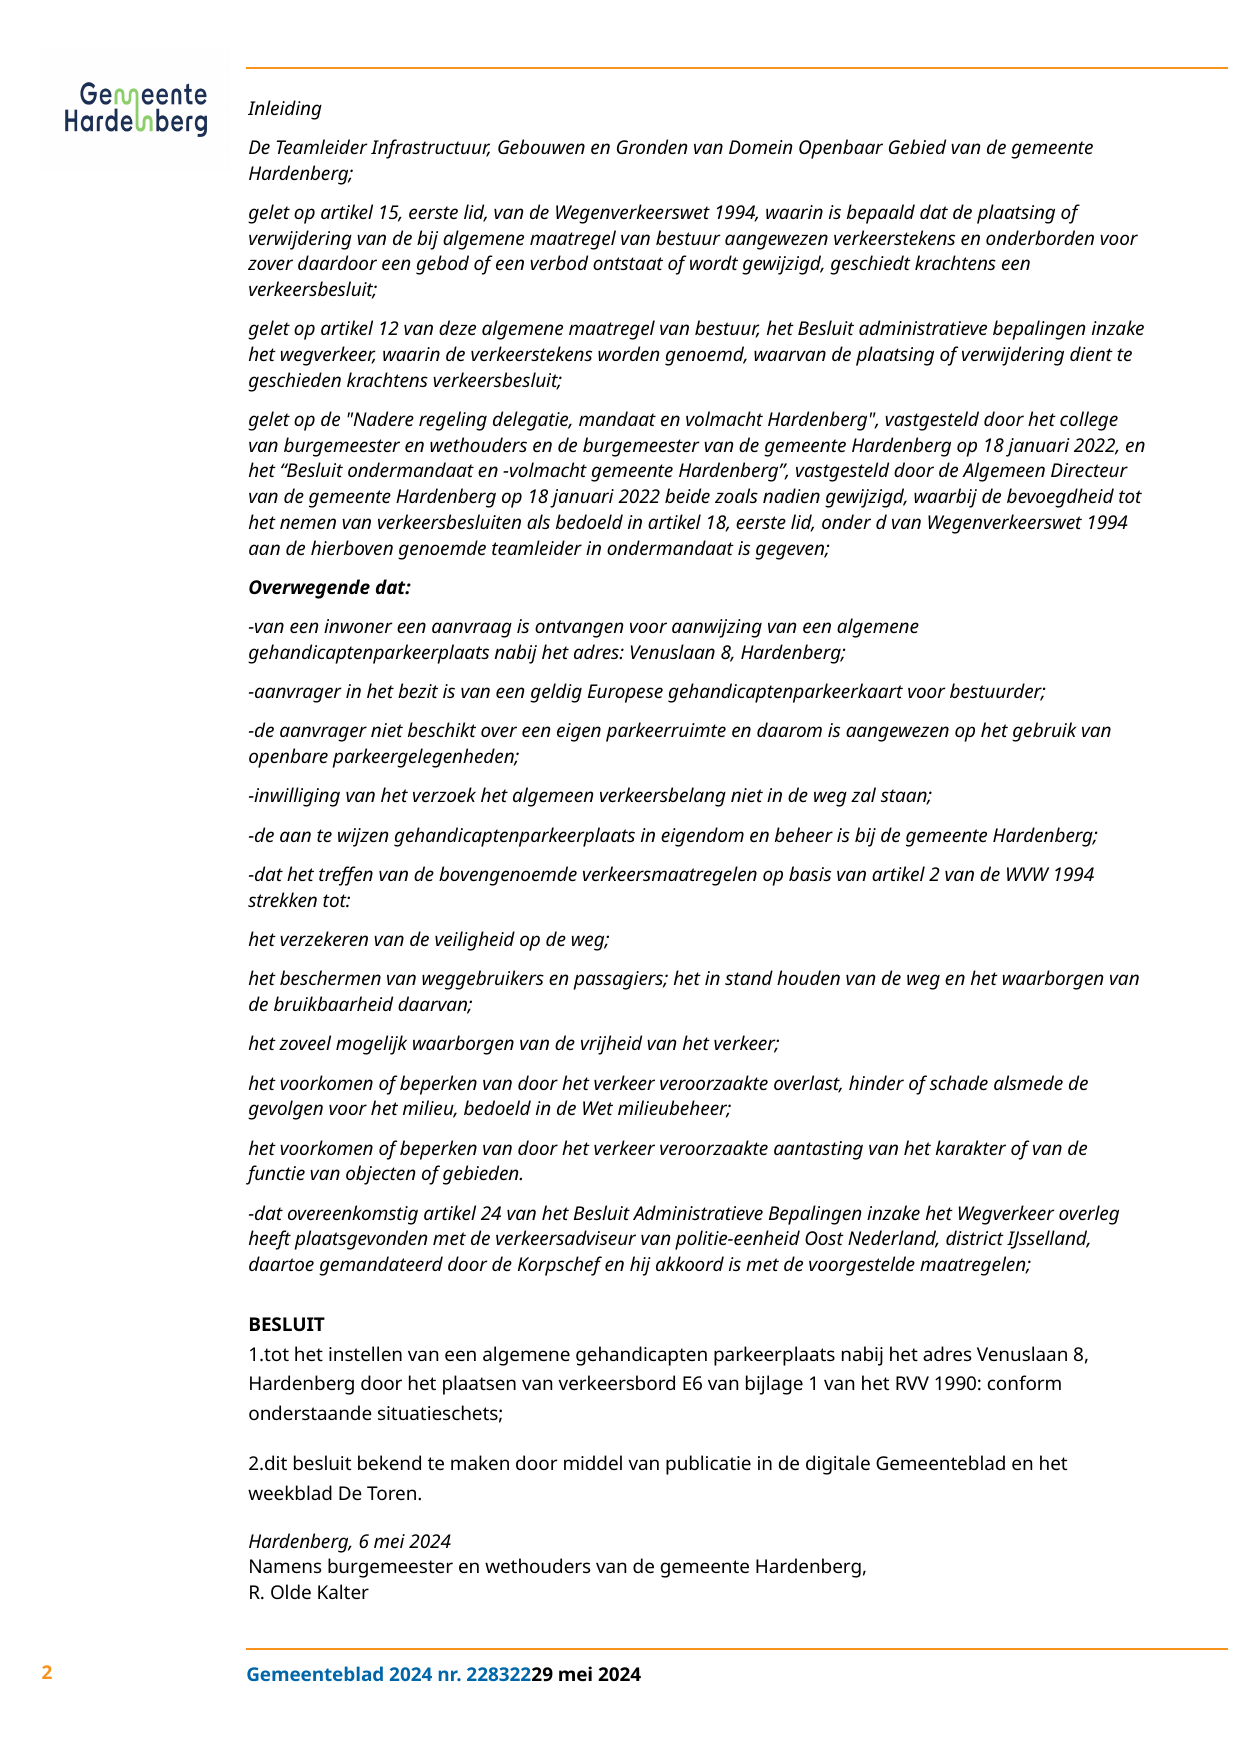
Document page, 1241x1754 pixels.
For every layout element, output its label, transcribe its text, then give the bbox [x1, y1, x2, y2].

text -dat overeenkomstig artikel 24 van het Besluit Administratieve Bepalingen inzake het Wegverkeer overleg heeft plaatsgevonden met de verkeersadviseur van politie-eenheid Oost Nederland, district IJsselland, daartoe gemandateerd door de Korpschef en hij akkoord is met de voorgestelde maatregelen; [248, 1200, 1152, 1277]
text het verzekeren van de veiligheid op de weg; [248, 926, 1152, 952]
text -aanvrager in het bezit is van een geldig Europese gehandicaptenparkeerkaart voor bestuurder; [248, 678, 1152, 704]
text De Teamleider Infrastructuur, Gebouwen en Gronden van Domein Openbaar Gebied van de gemeente Hardenberg; [248, 134, 1152, 186]
text -van een inwoner een aanvraag is ontvangen voor aanwijzing van een algemene gehandicaptenparkeerplaats nabij het adres: Venuslaan 8, Hardenberg; [248, 613, 1152, 665]
text Inleiding [248, 95, 1152, 121]
text het zoveel mogelijk waarborgen van de vrijheid van het verkeer; [248, 1031, 1152, 1056]
text gelet op de "Nadere regeling delegatie, mandaat en volmacht Hardenberg", vastgesteld door het college van burgemeester en wethouders en de burgemeester van de gemeente Hardenberg op 18 januari 2022, en het “Besluit ondermandaat en -volmacht gemeente Hardenberg”, vastgesteld door de Algemeen Directeur van de gemeente Hardenberg op 18 januari 2022 beide zoals nadien gewijzigd, waarbij de bevoegdheid tot het nemen van verkeersbesluiten als bedoeld in artikel 18, eerste lid, onder d van Wegenverkeerswet 1994 aan de hierboven genoemde teamleider in ondermandaat is gegeven; [248, 406, 1152, 561]
text Hardenberg, 6 mei 2024 [248, 1528, 1152, 1554]
text BESLUIT [248, 1311, 1152, 1337]
text Namens burgemeester en wethouders van de gemeente Hardenberg, [248, 1554, 1152, 1579]
text Overwegende dat: [248, 574, 1152, 600]
text gelet op artikel 15, eerste lid, van de Wegenverkeerswet 1994, waarin is bepaald dat de plaatsing of verwijdering van de bij algemene maatregel van bestuur aangewezen verkeerstekens en onderborden voor zover daardoor een gebod of een verbod ontstaat of wordt gewijzigd, geschiedt krachtens een verkeersbesluit; [248, 199, 1152, 302]
picture [41, 47, 231, 172]
text -dat het treffen van de bovengenoemde verkeersmaatregelen op basis van artikel 2 van de WVW 1994 strekken tot: [248, 861, 1152, 913]
text 1.tot het instellen van een algemene gehandicapten parkeerplaats nabij het adres Venuslaan 8, Hardenberg door het plaatsen van verkeersbord E6 van bijlage 1 van het RVV 1990: conform onderstaande situatieschets; [248, 1341, 1152, 1426]
text -de aan te wijzen gehandicaptenparkeerplaats in eigendom en beheer is bij de gemeente Hardenberg; [248, 822, 1152, 848]
text het voorkomen of beperken van door het verkeer veroorzaakte aantasting van het karakter of van de functie van objecten of gebieden. [248, 1135, 1152, 1186]
text 2.dit besluit bekend te maken door middel van publicatie in de digitale Gemeenteblad en het weekblad De Toren. [248, 1451, 1152, 1506]
text R. Olde Kalter [248, 1579, 1152, 1605]
text -de aanvrager niet beschikt over een eigen parkeerruimte en daarom is aangewezen op het gebruik van openbare parkeergelegenheden; [248, 718, 1152, 769]
text het voorkomen of beperken van door het verkeer veroorzaakte overlast, hinder of schade alsmede de gevolgen voor het milieu, bedoeld in de Wet milieubeheer; [248, 1070, 1152, 1121]
text gelet op artikel 12 van deze algemene maatregel van bestuur, het Besluit administratieve bepalingen inzake het wegverkeer, waarin de verkeerstekens worden genoemd, waarvan de plaatsing of verwijdering dient te geschieden krachtens verkeersbesluit; [248, 316, 1152, 393]
text -inwilliging van het verzoek het algemeen verkeersbelang niet in de weg zal staan; [248, 783, 1152, 808]
text het beschermen van weggebruikers en passagiers; het in stand houden van de weg en het waarborgen van de bruikbaarheid daarvan; [248, 966, 1152, 1017]
